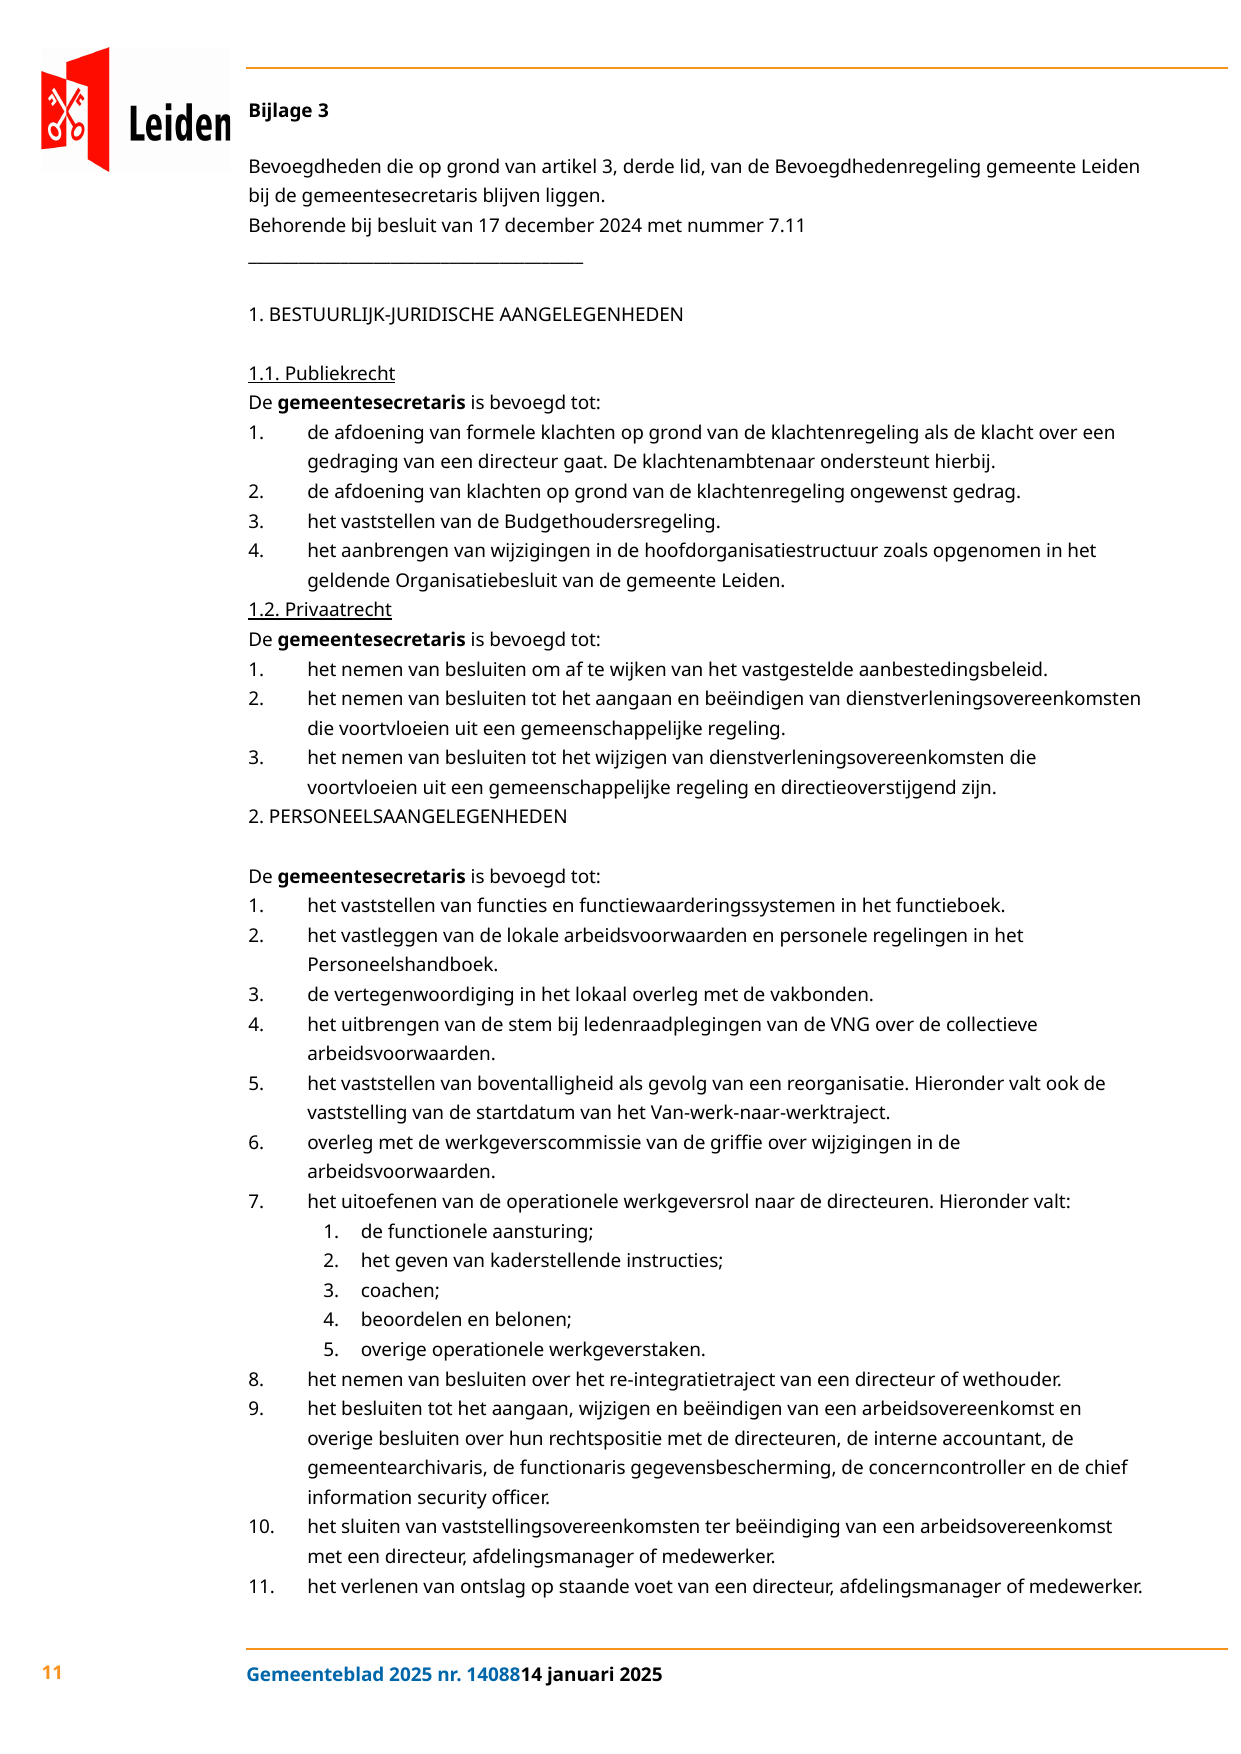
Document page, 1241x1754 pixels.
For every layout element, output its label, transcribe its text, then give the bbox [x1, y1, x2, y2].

text ________________________________________ [248, 242, 1152, 267]
list overleg met de werkgeverscommissie van de griffie over wijzigingen in de arbeidsvoorwaarden. [248, 1129, 1152, 1184]
text De gemeentesecretaris is bevoegd tot: [248, 863, 1152, 889]
list het vastleggen van de lokale arbeidsvoorwaarden en personele regelingen in het Personeelshandboek. [248, 922, 1152, 977]
text 2. PERSONEELSAANGELEGENHEDEN [248, 804, 1152, 829]
list het vaststellen van boventalligheid als gevolg van een reorganisatie. Hieronder valt ook de vaststelling van de startdatum van het Van-werk-naar-werktraject. [248, 1070, 1152, 1125]
list beoordelen en belonen; [323, 1307, 1152, 1332]
list de functionele aansturing; [323, 1218, 1152, 1244]
list het vaststellen van de Budgethoudersregeling. [248, 508, 1152, 534]
text Bijlage 3 [248, 95, 1152, 123]
list het geven van kaderstellende instructies; [323, 1247, 1152, 1273]
list het aanbrengen van wijzigingen in de hoofdorganisatiestructuur zoals opgenomen in het geldende Organisatiebesluit van de gemeente Leiden. [248, 537, 1152, 593]
text De gemeentesecretaris is bevoegd tot: [248, 389, 1152, 415]
list de vertegenwoordiging in het lokaal overleg met de vakbonden. [248, 981, 1152, 1007]
text De gemeentesecretaris is bevoegd tot: [248, 626, 1152, 652]
list de afdoening van formele klachten op grond van de klachtenregeling als de klacht over een gedraging van een directeur gaat. De klachtenambtenaar ondersteunt hierbij. [248, 419, 1152, 474]
list het nemen van besluiten om af te wijken van het vastgestelde aanbestedingsbeleid. [248, 656, 1152, 682]
list het vaststellen van functies en functiewaarderingssystemen in het functieboek. [248, 892, 1152, 918]
list coachen; [323, 1277, 1152, 1303]
text Behorende bij besluit van 17 december 2024 met nummer 7.11 [248, 212, 1152, 238]
text Bevoegdheden die op grond van artikel 3, derde lid, van de Bevoegdhedenregeling gemeente Leiden bij de gemeentesecretaris blijven liggen. [248, 153, 1152, 208]
text 1.2. Privaatrecht [248, 597, 1152, 622]
list het uitbrengen van de stem bij ledenraadplegingen van de VNG over de collectieve arbeidsvoorwaarden. [248, 1011, 1152, 1066]
list het nemen van besluiten tot het aangaan en beëindigen van dienstverleningsovereenkomsten die voortvloeien uit een gemeenschappelijke regeling. [248, 685, 1152, 741]
text 1. BESTUURLIJK-JURIDISCHE AANGELEGENHEDEN [248, 301, 1152, 327]
picture [41, 47, 231, 172]
list de afdoening van klachten op grond van de klachtenregeling ongewenst gedrag. [248, 478, 1152, 504]
list het besluiten tot het aangaan, wijzigen en beëindigen van een arbeidsovereenkomst en overige besluiten over hun rechtspositie met de directeuren, de interne accountant, de gemeentearchivaris, de functionaris gegevensbescherming, de concerncontroller en de chief information security officer. [248, 1395, 1152, 1510]
list het nemen van besluiten over het re-integratietraject van een directeur of wethouder. [248, 1366, 1152, 1392]
list het sluiten van vaststellingsovereenkomsten ter beëindiging van een arbeidsovereenkomst met een directeur, afdelingsmanager of medewerker. [248, 1514, 1152, 1569]
list het nemen van besluiten tot het wijzigen van dienstverleningsovereenkomsten die voortvloeien uit een gemeenschappelijke regeling en directieoverstijgend zijn. [248, 744, 1152, 800]
list overige operationele werkgeverstaken. [323, 1336, 1152, 1362]
text 1.1. Publiekrecht [248, 360, 1152, 386]
list het verlenen van ontslag op staande voet van een directeur, afdelingsmanager of medewerker. [248, 1573, 1152, 1599]
list het uitoefenen van de operationele werkgeversrol naar de directeuren. Hieronder valt: [248, 1188, 1152, 1214]
